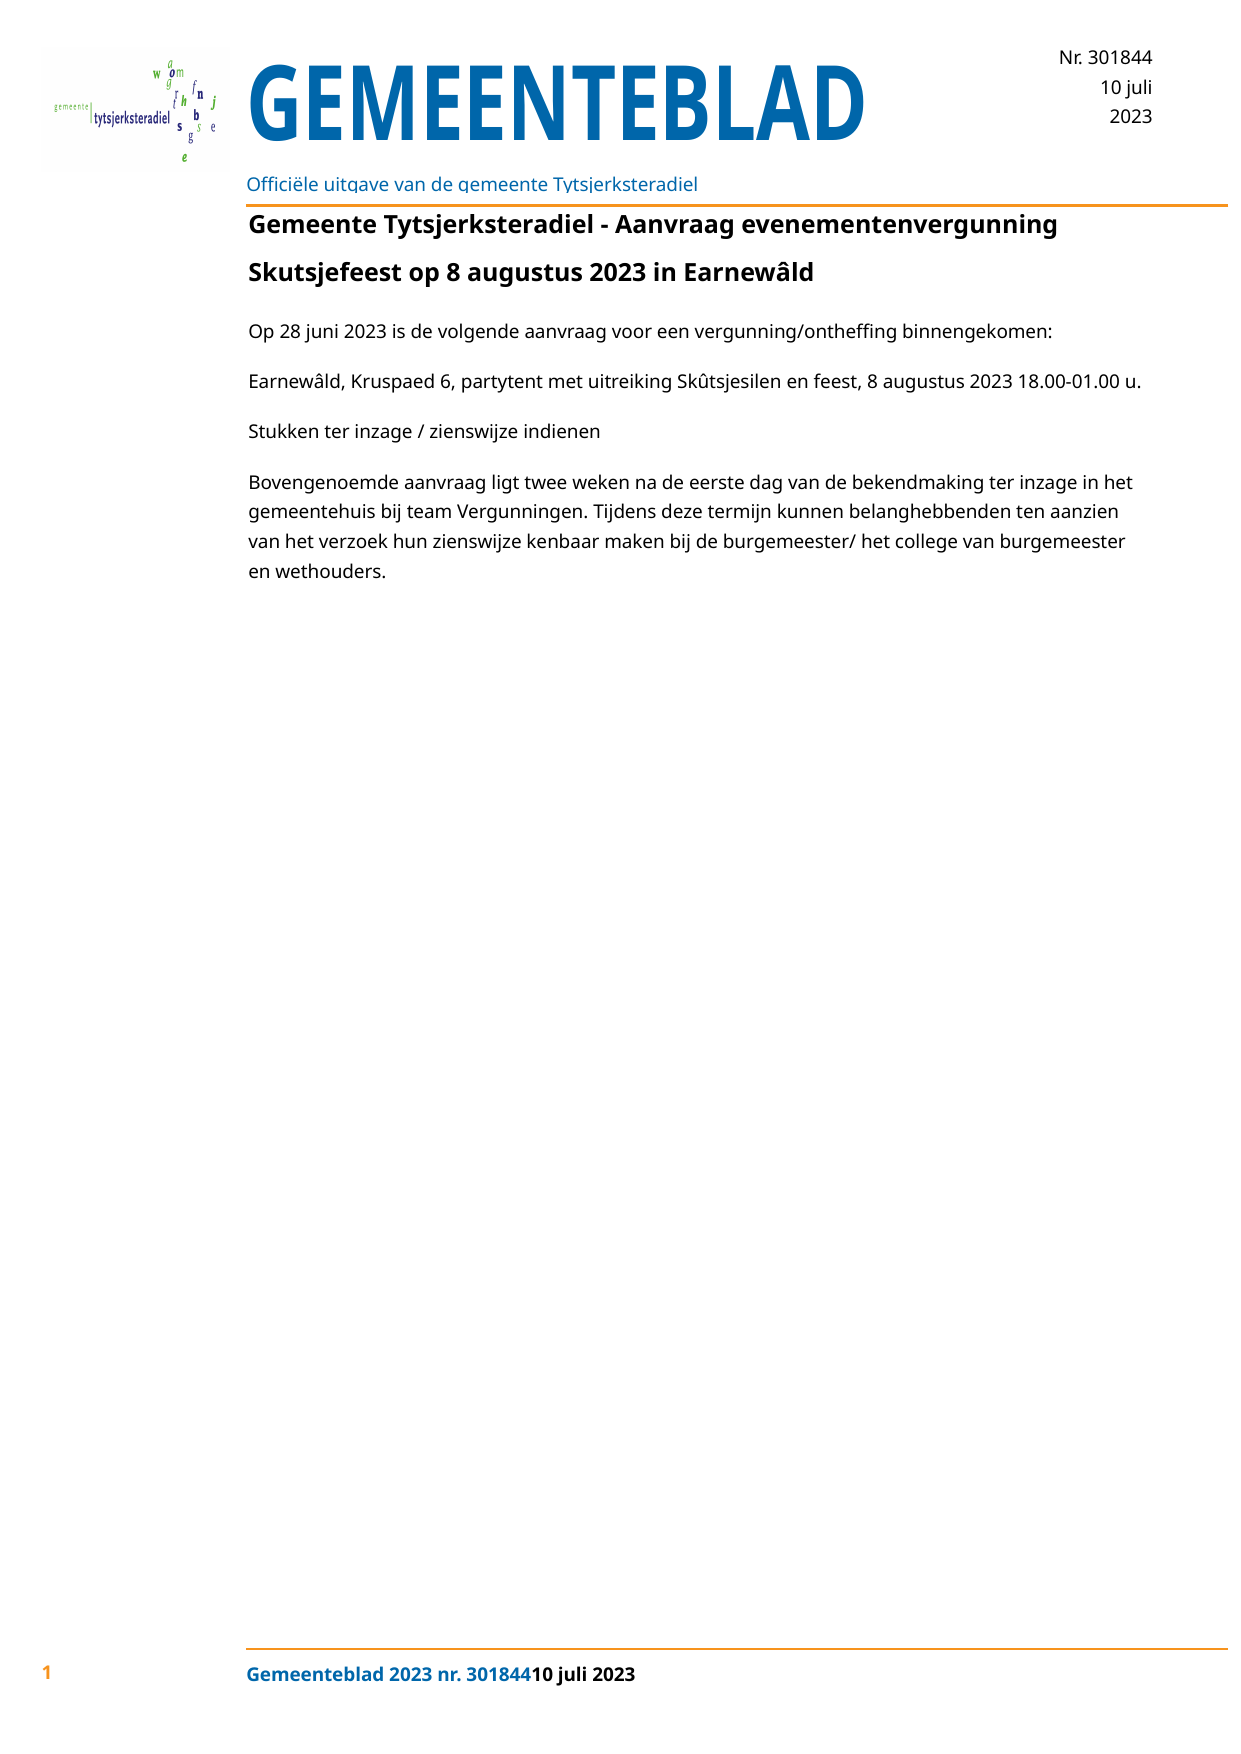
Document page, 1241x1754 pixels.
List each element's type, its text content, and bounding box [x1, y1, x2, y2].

text Earnewâld, Kruspaed 6, partytent met uitreiking Skûtsjesilen en feest, 8 augustus 2023 18.00-01.00 u. [248, 368, 1152, 394]
text Stukken ter inzage / zienswijze indienen [248, 419, 1152, 444]
text Bovengenoemde aanvraag ligt twee weken na de eerste dag van de bekendmaking ter inzage in het gemeentehuis bij team Vergunningen. Tijdens deze termijn kunnen belanghebbenden ten aanzien van het verzoek hun zienswijze kenbaar maken bij de burgemeester/ het college van burgemeester en wethouders. [248, 469, 1152, 584]
text Op 28 juni 2023 is de volgende aanvraag voor een vergunning/ontheffing binnengekomen: [248, 318, 1152, 344]
picture [41, 47, 231, 172]
text Gemeente Tytsjerksteradiel - Aanvraag evenementenvergunning Skutsjefeest op 8 augustus 2023 in Earnewâld [248, 207, 1152, 288]
